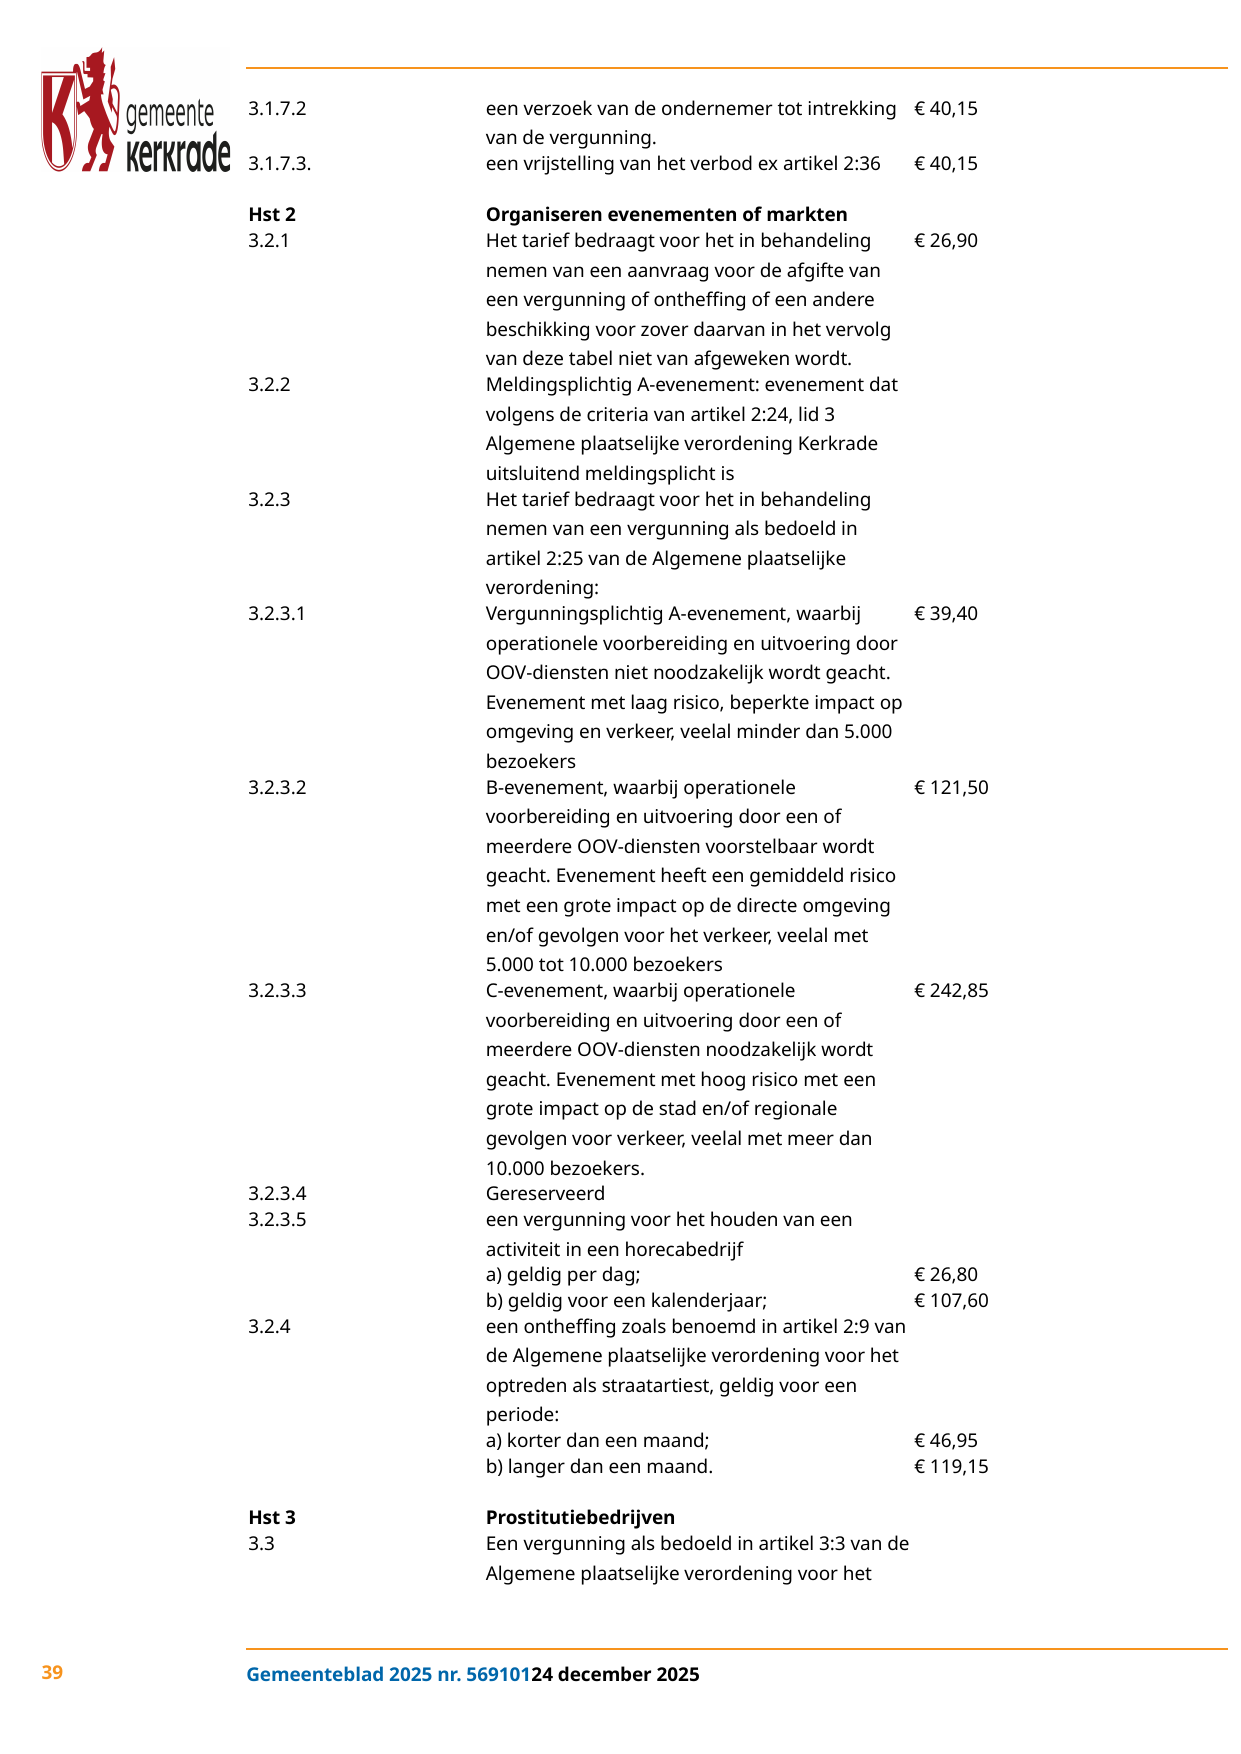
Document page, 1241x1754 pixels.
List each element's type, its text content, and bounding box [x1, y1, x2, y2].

table_cell [914, 1206, 1152, 1261]
table_cell Een vergunning als bedoeld in artikel 3:3 van de Algemene plaatselijke verordening voor het [486, 1530, 914, 1586]
table_cell [248, 176, 486, 202]
table_cell € 26,90 [914, 227, 1152, 371]
table_cell 3.2.1 [248, 227, 486, 371]
table_cell [914, 176, 1152, 202]
table_cell 3.1.7.3. [248, 150, 486, 176]
table_cell [914, 202, 1152, 227]
table_cell [248, 1287, 486, 1313]
table_cell Gereserveerd [486, 1180, 914, 1206]
table_cell 3.2.4 [248, 1313, 486, 1427]
table_cell [914, 1530, 1152, 1586]
table_cell € 39,40 [914, 600, 1152, 774]
table_cell [248, 1261, 486, 1287]
table_cell 3.3 [248, 1530, 486, 1586]
table_cell Organiseren evenementen of markten [486, 202, 914, 227]
table_cell [914, 1313, 1152, 1427]
table_cell Hst 2 [248, 202, 486, 227]
table_cell [248, 1453, 486, 1479]
table_cell a) geldig per dag; [486, 1261, 914, 1287]
table_cell een vergunning voor het houden van een activiteit in een horecabedrijf [486, 1206, 914, 1261]
table_cell € 242,85 [914, 977, 1152, 1180]
table_cell C-evenement, waarbij operationele voorbereiding en uitvoering door een of meerdere OOV-diensten noodzakelijk wordt geacht. Evenement met hoog risico met een grote impact op de stad en/of regionale gevolgen voor verkeer, veelal met meer dan 10.000 bezoekers. [486, 977, 914, 1180]
table_cell 3.2.2 [248, 371, 486, 486]
table_cell € 40,15 [914, 95, 1152, 150]
table_cell € 107,60 [914, 1287, 1152, 1313]
table_cell [914, 1180, 1152, 1206]
table_cell een verzoek van de ondernemer tot intrekking van de vergunning. [486, 95, 914, 150]
table_cell [914, 486, 1152, 600]
table_cell € 46,95 [914, 1428, 1152, 1453]
table_cell Het tarief bedraagt voor het in behandeling nemen van een aanvraag voor de afgifte van een vergunning of ontheffing of een andere beschikking voor zover daarvan in het vervolg van deze tabel niet van afgeweken wordt. [486, 227, 914, 371]
table_cell 3.2.3.5 [248, 1206, 486, 1261]
table_cell [914, 1479, 1152, 1504]
table_cell Hst 3 [248, 1505, 486, 1530]
table_cell € 40,15 [914, 150, 1152, 176]
table_cell € 119,15 [914, 1453, 1152, 1479]
table_cell [914, 1505, 1152, 1530]
table_cell 3.2.3 [248, 486, 486, 600]
table_cell [486, 1479, 914, 1504]
table_cell 3.2.3.3 [248, 977, 486, 1180]
table_cell b) geldig voor een kalenderjaar; [486, 1287, 914, 1313]
table_cell 3.1.7.2 [248, 95, 486, 150]
table_cell een vrijstelling van het verbod ex artikel 2:36 [486, 150, 914, 176]
table_cell B-evenement, waarbij operationele voorbereiding en uitvoering door een of meerdere OOV-diensten voorstelbaar wordt geacht. Evenement heeft een gemiddeld risico met een grote impact op de directe omgeving en/of gevolgen voor het verkeer, veelal met 5.000 tot 10.000 bezoekers [486, 774, 914, 977]
table_cell [914, 371, 1152, 486]
picture [41, 47, 231, 172]
table_cell € 26,80 [914, 1261, 1152, 1287]
table_cell b) langer dan een maand. [486, 1453, 914, 1479]
table_cell a) korter dan een maand; [486, 1428, 914, 1453]
table_cell 3.2.3.4 [248, 1180, 486, 1206]
table_cell [248, 1479, 486, 1504]
table_cell 3.2.3.1 [248, 600, 486, 774]
table_cell een ontheffing zoals benoemd in artikel 2:9 van de Algemene plaatselijke verordening voor het optreden als straatartiest, geldig voor een periode: [486, 1313, 914, 1427]
table_cell Het tarief bedraagt voor het in behandeling nemen van een vergunning als bedoeld in artikel 2:25 van de Algemene plaatselijke verordening: [486, 486, 914, 600]
table_cell [486, 176, 914, 202]
table_cell € 121,50 [914, 774, 1152, 977]
table_cell 3.2.3.2 [248, 774, 486, 977]
table_cell Vergunningsplichtig A-evenement, waarbij operationele voorbereiding en uitvoering door OOV-diensten niet noodzakelijk wordt geacht. Evenement met laag risico, beperkte impact op omgeving en verkeer, veelal minder dan 5.000 bezoekers [486, 600, 914, 774]
table_cell [248, 1428, 486, 1453]
table_cell Prostitutiebedrijven [486, 1505, 914, 1530]
table_cell Meldingsplichtig A-evenement: evenement dat volgens de criteria van artikel 2:24, lid 3 Algemene plaatselijke verordening Kerkrade uitsluitend meldingsplicht is [486, 371, 914, 486]
